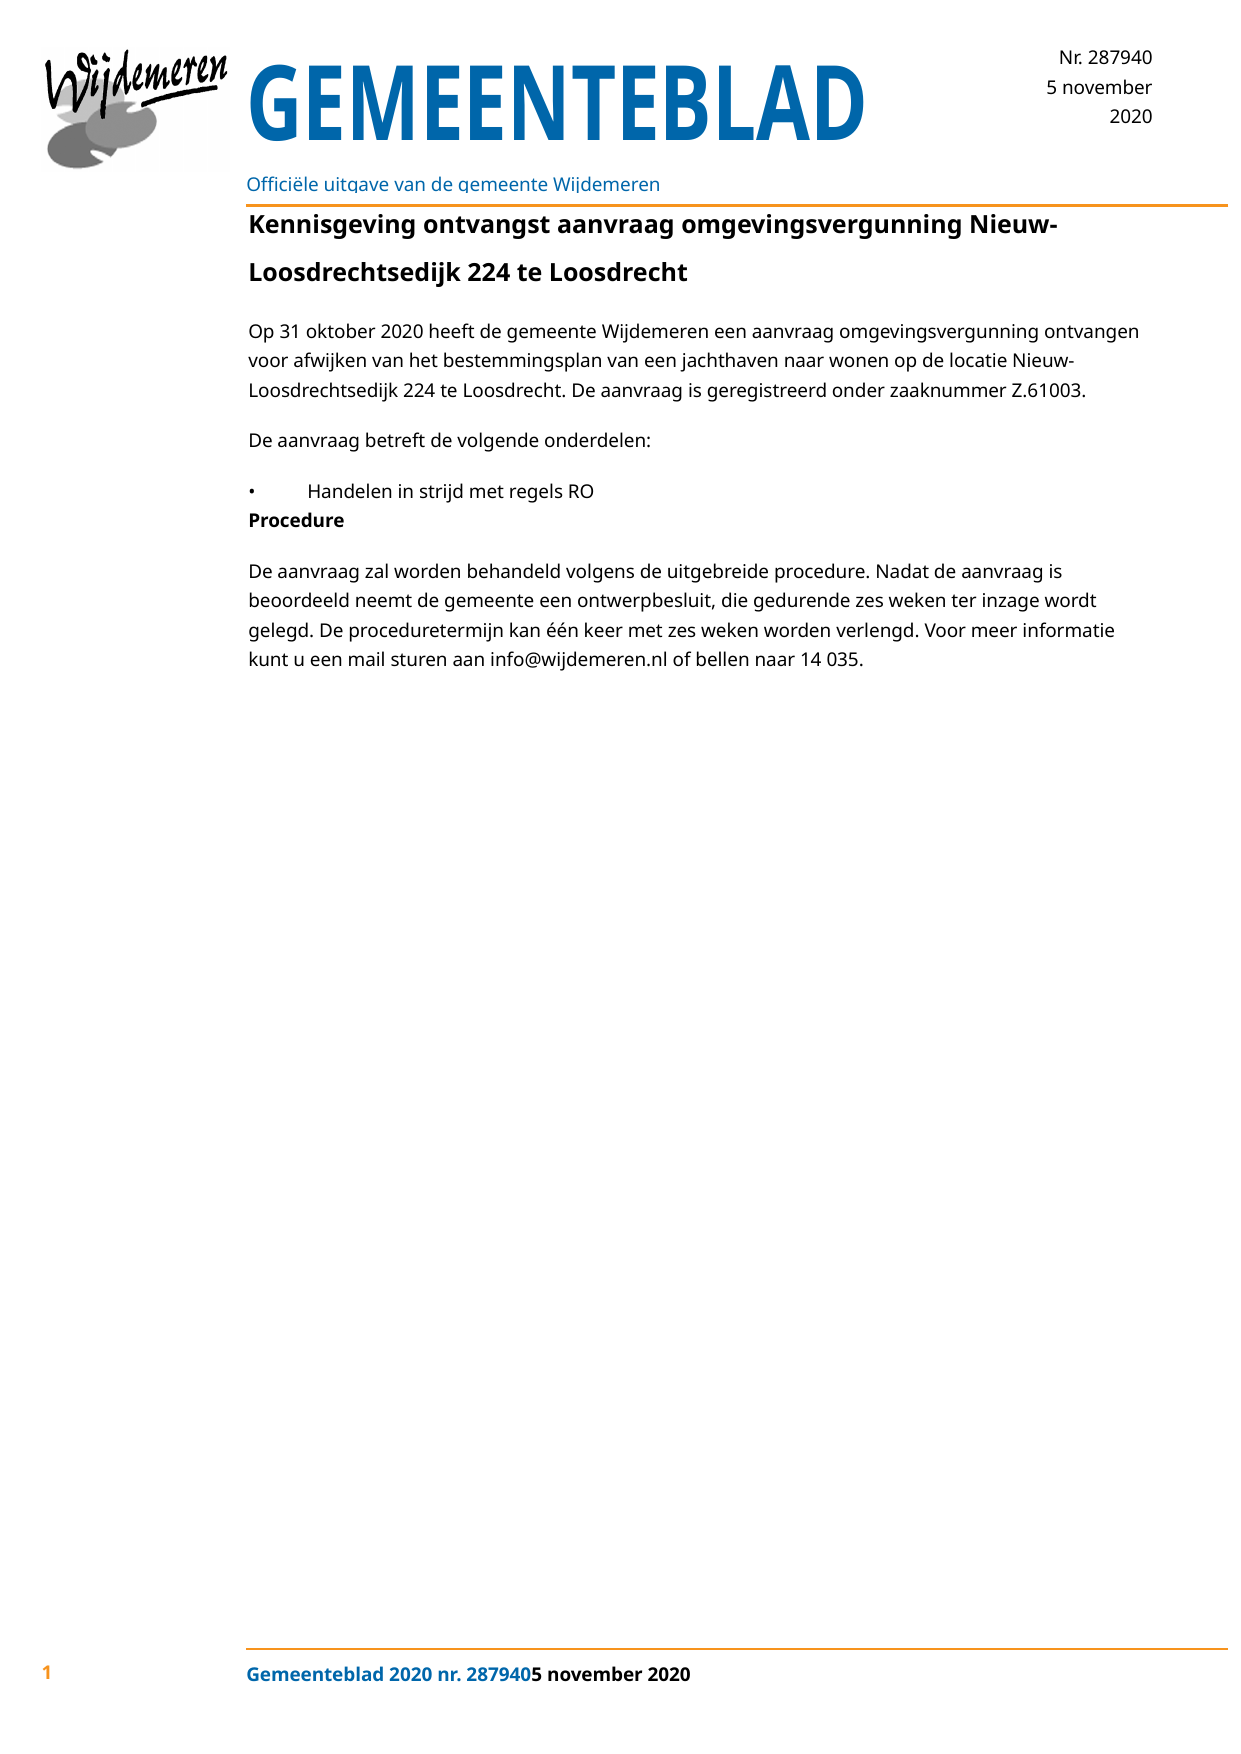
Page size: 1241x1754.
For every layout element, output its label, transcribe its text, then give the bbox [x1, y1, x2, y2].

picture [41, 47, 231, 172]
text De aanvraag zal worden behandeld volgens de uitgebreide procedure. Nadat de aanvraag is beoordeeld neemt de gemeente een ontwerpbesluit, die gedurende zes weken ter inzage wordt gelegd. De proceduretermijn kan één keer met zes weken worden verlengd. Voor meer informatie kunt u een mail sturen aan info@wijdemeren.nl of bellen naar 14 035. [248, 558, 1152, 672]
text De aanvraag betreft de volgende onderdelen: [248, 427, 1152, 453]
list Handelen in strijd met regels RO [248, 478, 1152, 504]
text Op 31 oktober 2020 heeft de gemeente Wijdemeren een aanvraag omgevingsvergunning ontvangen voor afwijken van het bestemmingsplan van een jachthaven naar wonen op de locatie Nieuw-Loosdrechtsedijk 224 te Loosdrecht. De aanvraag is geregistreerd onder zaaknummer Z.61003. [248, 318, 1152, 403]
text Kennisgeving ontvangst aanvraag omgevingsvergunning Nieuw-Loosdrechtsedijk 224 te Loosdrecht [248, 207, 1152, 288]
text Procedure [248, 507, 1152, 533]
